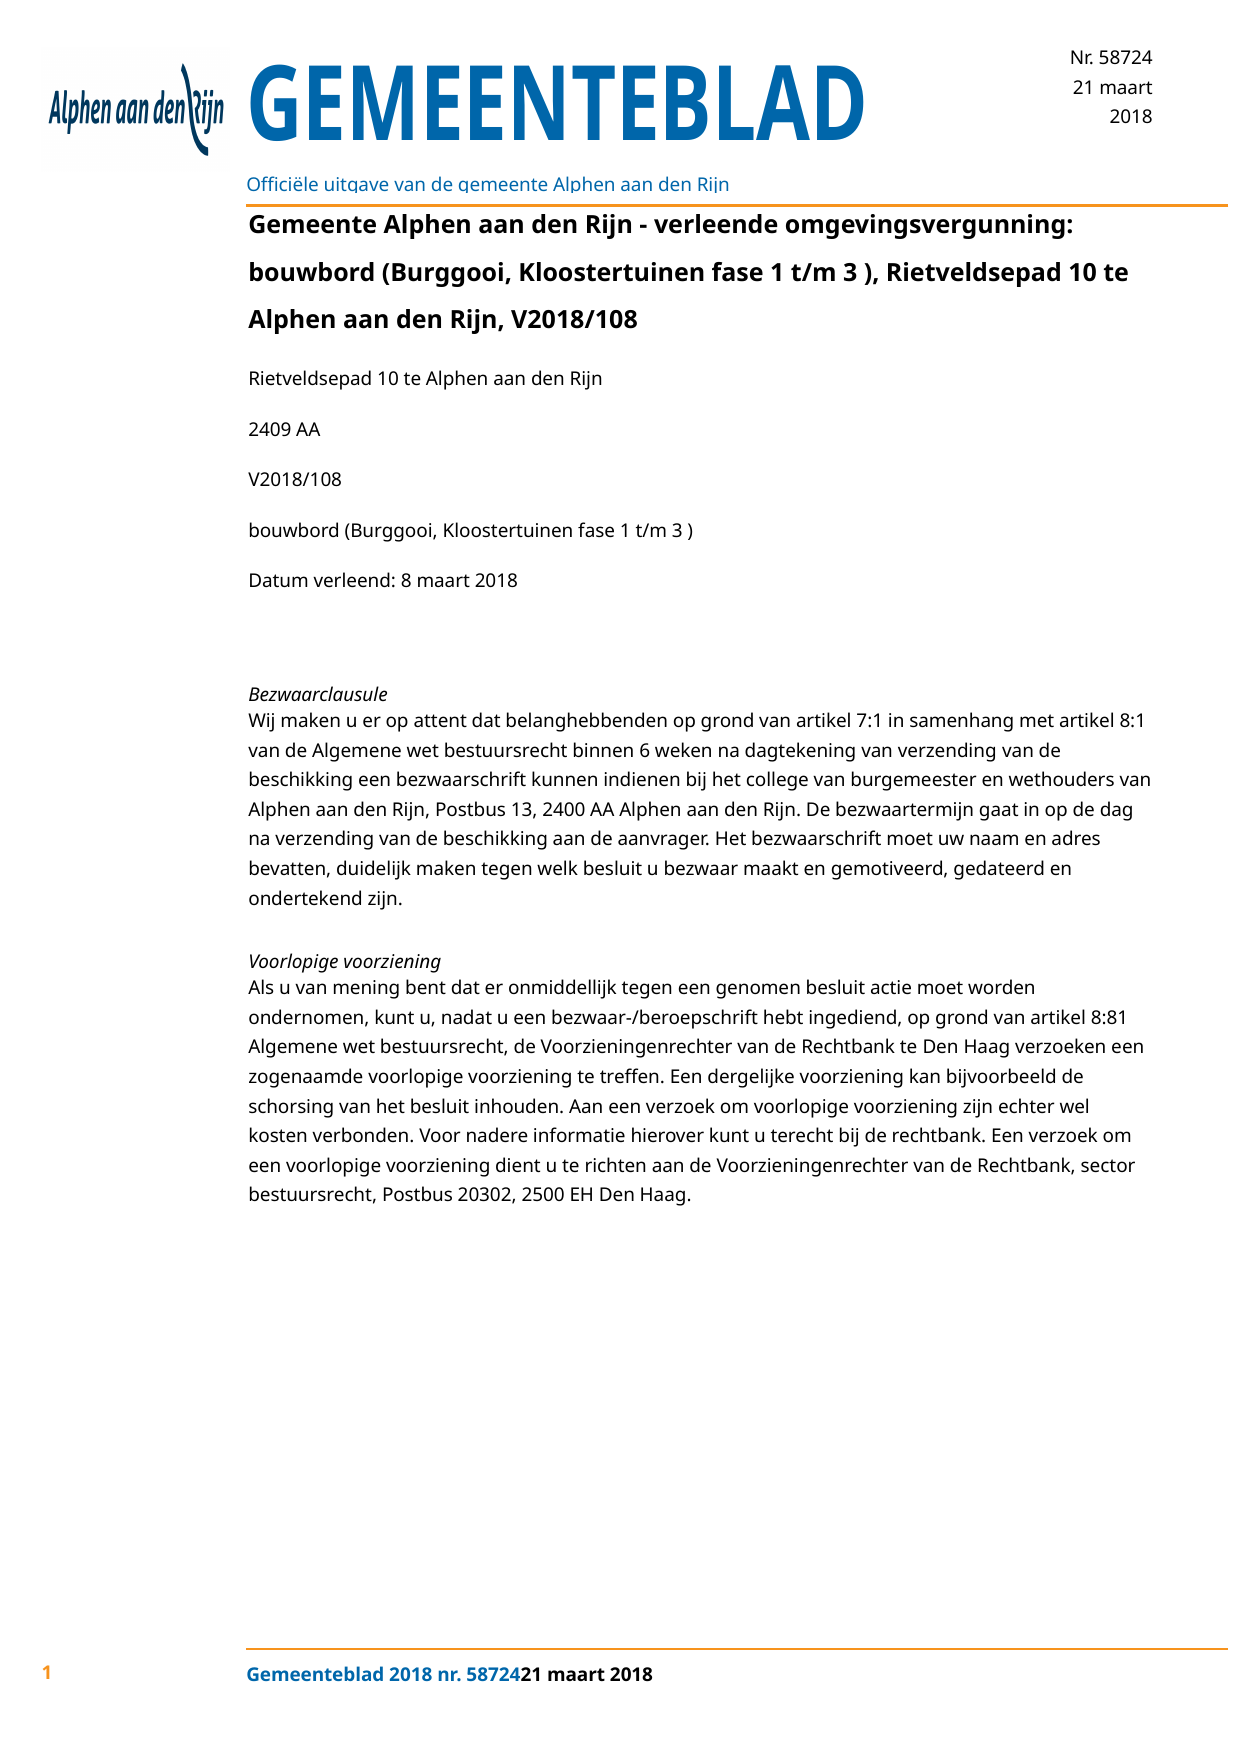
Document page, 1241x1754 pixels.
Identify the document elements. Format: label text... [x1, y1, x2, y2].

text Gemeente Alphen aan den Rijn - verleende omgevingsvergunning: bouwbord (Burggooi, Kloostertuinen fase 1 t/m 3 ), Rietveldsepad 10 te Alphen aan den Rijn, V2018/108 [248, 207, 1152, 336]
text Voorlopige voorziening [248, 949, 1152, 974]
text Bezwaarclausule [248, 682, 1152, 707]
text V2018/108 [248, 466, 1152, 492]
text 2409 AA [248, 416, 1152, 442]
text Wij maken u er op attent dat belanghebbenden op grond van artikel 7:1 in samenhang met artikel 8:1 van de Algemene wet bestuursrecht binnen 6 weken na dagtekening van verzending van de beschikking een bezwaarschrift kunnen indienen bij het college van burgemeester en wethouders van Alphen aan den Rijn, Postbus 13, 2400 AA Alphen aan den Rijn. De bezwaartermijn gaat in op de dag na verzending van de beschikking aan de aanvrager. Het bezwaarschrift moet uw naam en adres bevatten, duidelijk maken tegen welk besluit u bezwaar maakt en gemotiveerd, gedateerd en ondertekend zijn. [248, 707, 1152, 911]
text Als u van mening bent dat er onmiddellijk tegen een genomen besluit actie moet worden ondernomen, kunt u, nadat u een bezwaar-/beroepschrift hebt ingediend, op grond van artikel 8:81 Algemene wet bestuursrecht, de Voorzieningenrechter van de Rechtbank te Den Haag verzoeken een zogenaamde voorlopige voorziening te treffen. Een dergelijke voorziening kan bijvoorbeeld de schorsing van het besluit inhouden. Aan een verzoek om voorlopige voorziening zijn echter wel kosten verbonden. Voor nadere informatie hierover kunt u terecht bij de rechtbank. Een verzoek om een voorlopige voorziening dient u te richten aan de Voorzieningenrechter van de Rechtbank, sector bestuursrecht, Postbus 20302, 2500 EH Den Haag. [248, 974, 1152, 1207]
text Rietveldsepad 10 te Alphen aan den Rijn [248, 366, 1152, 391]
text Datum verleend: 8 maart 2018 [248, 567, 1152, 593]
picture [41, 47, 231, 172]
text bouwbord (Burggooi, Kloostertuinen fase 1 t/m 3 ) [248, 517, 1152, 542]
